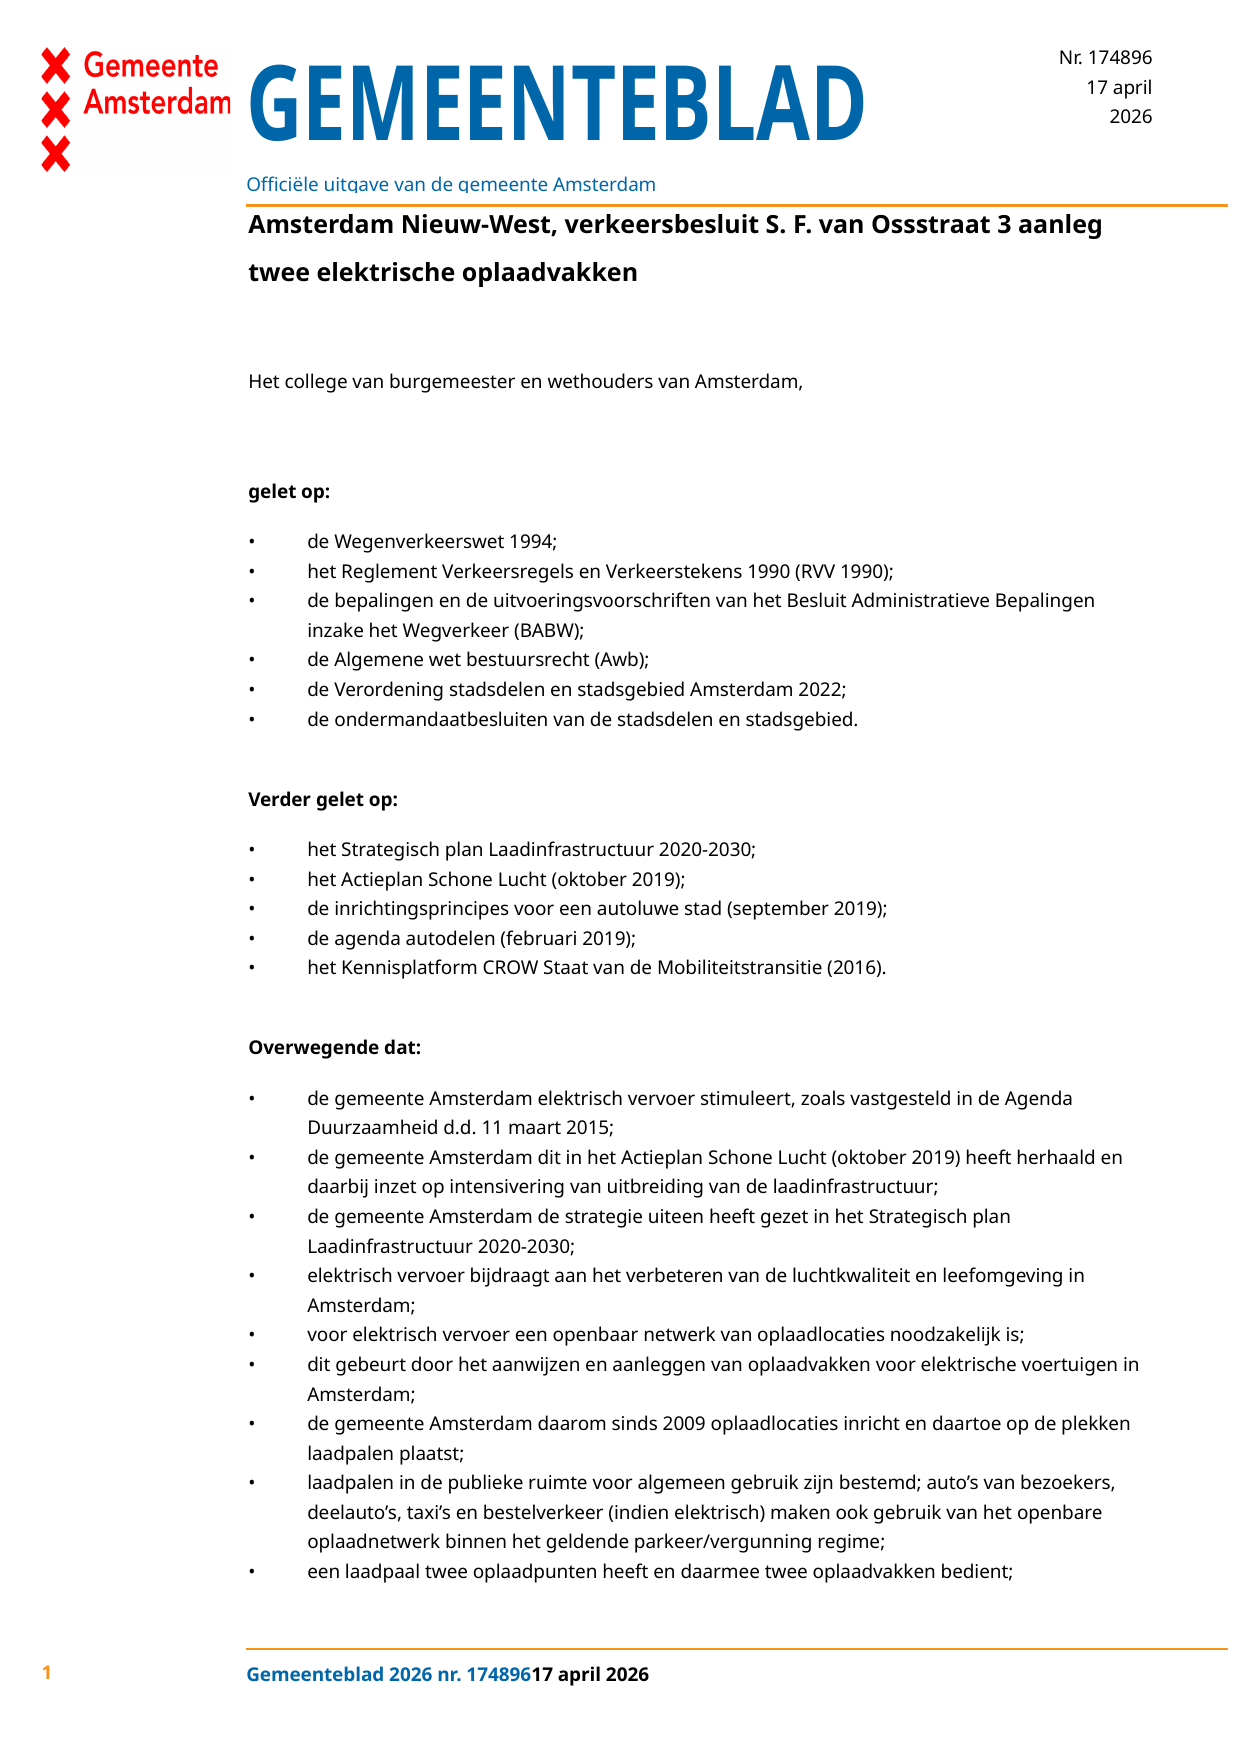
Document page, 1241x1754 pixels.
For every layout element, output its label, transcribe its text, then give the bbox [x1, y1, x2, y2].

picture [41, 47, 231, 172]
text Verder gelet op: [248, 786, 1152, 811]
list de bepalingen en de uitvoeringsvoorschriften van het Besluit Administratieve Bepalingen inzake het Wegverkeer (BABW); [248, 587, 1152, 643]
list de ondermandaatbesluiten van de stadsdelen en stadsgebied. [248, 706, 1152, 731]
list de Wegenverkeerswet 1994; [248, 528, 1152, 554]
list de gemeente Amsterdam dit in het Actieplan Schone Lucht (oktober 2019) heeft herhaald en daarbij inzet op intensivering van uitbreiding van de laadinfrastructuur; [248, 1144, 1152, 1199]
list het Actieplan Schone Lucht (oktober 2019); [248, 866, 1152, 891]
list de gemeente Amsterdam daarom sinds 2009 oplaadlocaties inricht en daartoe op de plekken laadpalen plaatst; [248, 1410, 1152, 1466]
list de gemeente Amsterdam de strategie uiteen heeft gezet in het Strategisch plan Laadinfrastructuur 2020-2030; [248, 1203, 1152, 1258]
list elektrisch vervoer bijdraagt aan het verbeteren van de luchtkwaliteit en leefomgeving in Amsterdam; [248, 1262, 1152, 1318]
list een laadpaal twee oplaadpunten heeft en daarmee twee oplaadvakken bedient; [248, 1558, 1152, 1584]
list dit gebeurt door het aanwijzen en aanleggen van oplaadvakken voor elektrische voertuigen in Amsterdam; [248, 1351, 1152, 1406]
text Amsterdam Nieuw-West, verkeersbesluit S. F. van Ossstraat 3 aanleg twee elektrische oplaadvakken [248, 207, 1152, 288]
list het Strategisch plan Laadinfrastructuur 2020-2030; [248, 836, 1152, 862]
text Overwegende dat: [248, 1034, 1152, 1060]
list de inrichtingsprincipes voor een autoluwe stad (september 2019); [248, 895, 1152, 921]
text Het college van burgemeester en wethouders van Amsterdam, [248, 368, 1152, 394]
list het Reglement Verkeersregels en Verkeerstekens 1990 (RVV 1990); [248, 558, 1152, 583]
list de Verordening stadsdelen en stadsgebied Amsterdam 2022; [248, 676, 1152, 702]
list de Algemene wet bestuursrecht (Awb); [248, 647, 1152, 672]
list de gemeente Amsterdam elektrisch vervoer stimuleert, zoals vastgesteld in de Agenda Duurzaamheid d.d. 11 maart 2015; [248, 1085, 1152, 1140]
list voor elektrisch vervoer een openbaar netwerk van oplaadlocaties noodzakelijk is; [248, 1322, 1152, 1347]
list laadpalen in de publieke ruimte voor algemeen gebruik zijn bestemd; auto’s van bezoekers, deelauto’s, taxi’s en bestelverkeer (indien elektrisch) maken ook gebruik van het openbare oplaadnetwerk binnen het geldende parkeer/vergunning regime; [248, 1469, 1152, 1554]
list de agenda autodelen (februari 2019); [248, 925, 1152, 951]
text gelet op: [248, 478, 1152, 503]
list het Kennisplatform CROW Staat van de Mobiliteitstransitie (2016). [248, 954, 1152, 980]
